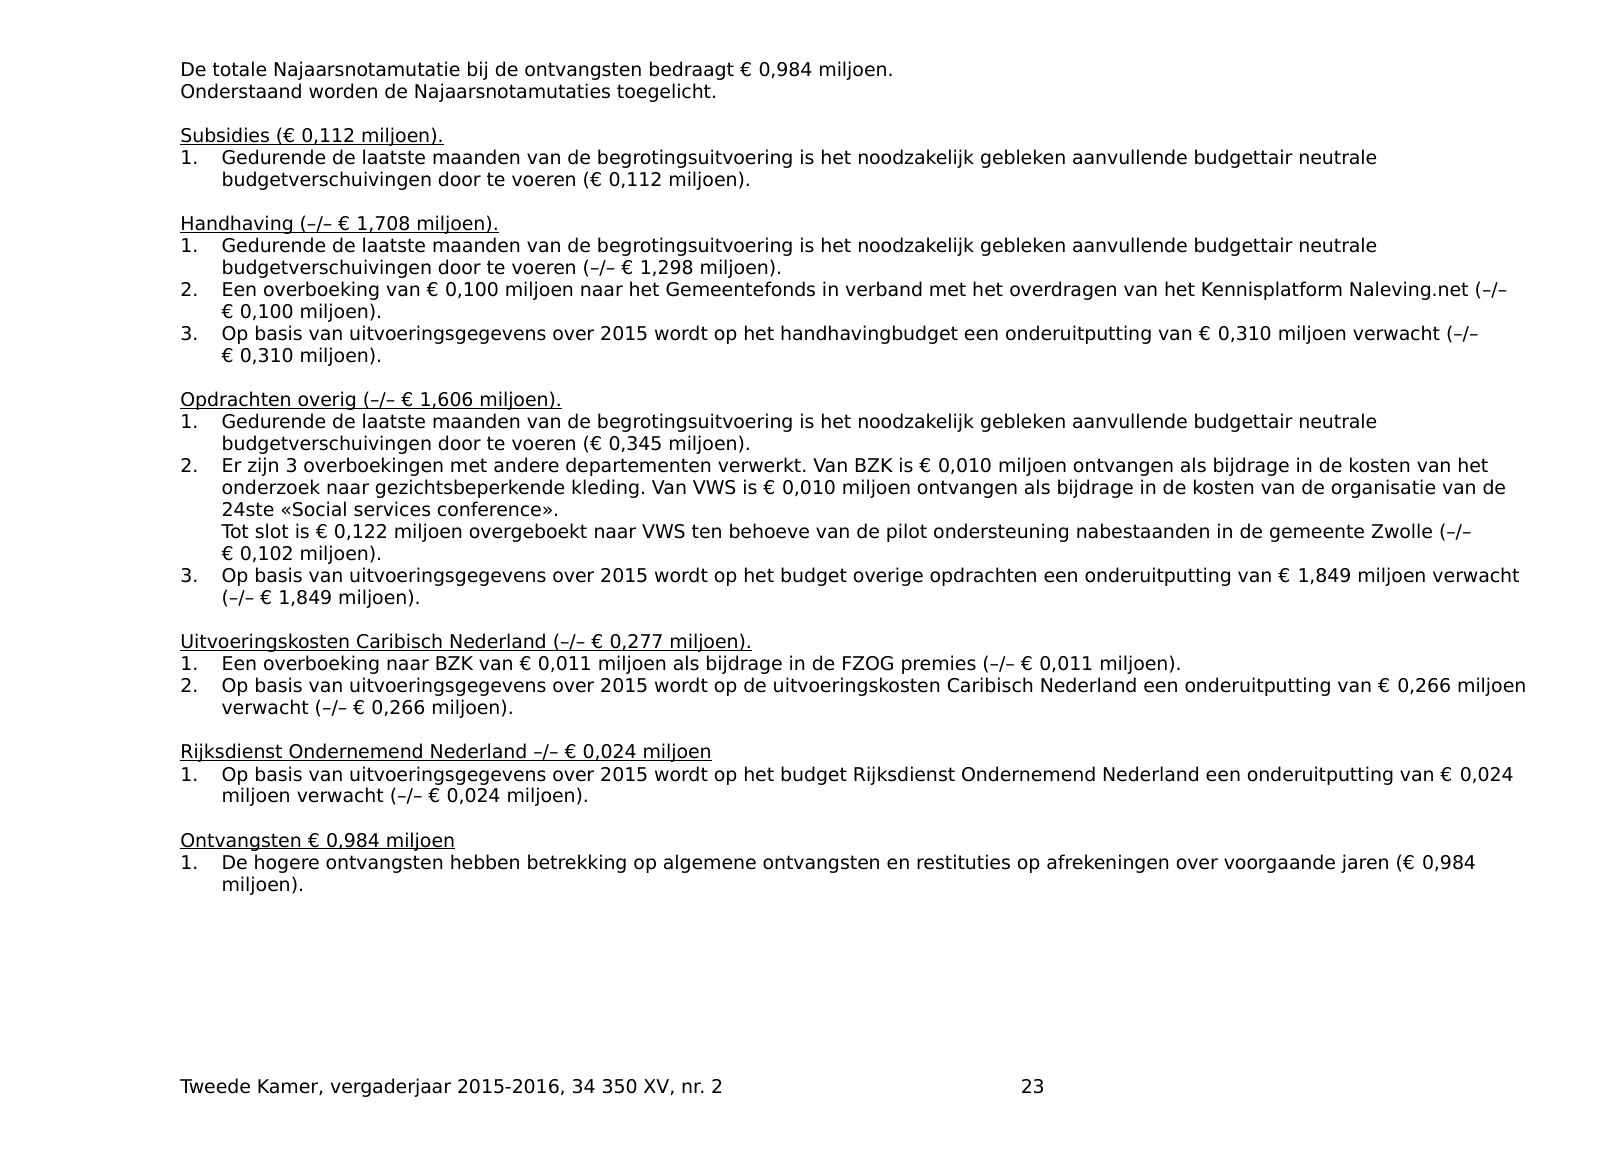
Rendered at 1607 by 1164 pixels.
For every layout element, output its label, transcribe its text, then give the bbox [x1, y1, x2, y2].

text Onderstaand worden de Najaarsnotamutaties toegelicht. [180, 81, 1529, 103]
subtitle Rijksdienst Ondernemend Nederland –/– € 0,024 miljoen [180, 741, 1529, 763]
text 1. Gedurende de laatste maanden van de begrotingsuitvoering is het noodzakelijk gebleken aanvullende budgettair neutrale budgetverschuivingen door te voeren (€ 0,345 miljoen). [180, 411, 1529, 455]
subtitle Uitvoeringskosten Caribisch Nederland (–/– € 0,277 miljoen). [180, 631, 1529, 653]
text 1. De hogere ontvangsten hebben betrekking op algemene ontvangsten en restituties op afrekeningen over voorgaande jaren (€ 0,984 miljoen). [180, 852, 1529, 896]
text 1. Op basis van uitvoeringsgegevens over 2015 wordt op het budget Rijksdienst Ondernemend Nederland een onderuitputting van € 0,024 miljoen verwacht (–/– € 0,024 miljoen). [180, 763, 1529, 807]
subtitle Subsidies (€ 0,112 miljoen). [180, 125, 1529, 147]
text 2. Op basis van uitvoeringsgegevens over 2015 wordt op de uitvoeringskosten Caribisch Nederland een onderuitputting van € 0,266 miljoen verwacht (–/– € 0,266 miljoen). [180, 675, 1529, 719]
text 1. Een overboeking naar BZK van € 0,011 miljoen als bijdrage in de FZOG premies (–/– € 0,011 miljoen). [180, 653, 1529, 675]
subtitle Opdrachten overig (–/– € 1,606 miljoen). [180, 389, 1529, 411]
text 3. Op basis van uitvoeringsgegevens over 2015 wordt op het budget overige opdrachten een onderuitputting van € 1,849 miljoen verwacht (–/– € 1,849 miljoen). [180, 565, 1529, 609]
text 2. Er zijn 3 overboekingen met andere departementen verwerkt. Van BZK is € 0,010 miljoen ontvangen als bijdrage in de kosten van het onderzoek naar gezichtsbeperkende kleding. Van VWS is € 0,010 miljoen ontvangen als bijdrage in de kosten van de organisatie van de 24ste «Social services conference». [180, 455, 1529, 521]
text De totale Najaarsnotamutatie bij de ontvangsten bedraagt € 0,984 miljoen. [180, 59, 1529, 81]
text 3. Op basis van uitvoeringsgegevens over 2015 wordt op het handhavingbudget een onderuitputting van € 0,310 miljoen verwacht (–/– € 0,310 miljoen). [180, 323, 1529, 367]
text 1. Gedurende de laatste maanden van de begrotingsuitvoering is het noodzakelijk gebleken aanvullende budgettair neutrale budgetverschuivingen door te voeren (–/– € 1,298 miljoen). [180, 235, 1529, 279]
text Tot slot is € 0,122 miljoen overgeboekt naar VWS ten behoeve van de pilot ondersteuning nabestaanden in de gemeente Zwolle (–/– € 0,102 miljoen). [221, 521, 1529, 565]
text 2. Een overboeking van € 0,100 miljoen naar het Gemeentefonds in verband met het overdragen van het Kennisplatform Naleving.net (–/– € 0,100 miljoen). [180, 279, 1529, 323]
subtitle Handhaving (–/– € 1,708 miljoen). [180, 213, 1529, 235]
subtitle Ontvangsten € 0,984 miljoen [180, 829, 1529, 852]
text 1. Gedurende de laatste maanden van de begrotingsuitvoering is het noodzakelijk gebleken aanvullende budgettair neutrale budgetverschuivingen door te voeren (€ 0,112 miljoen). [180, 147, 1529, 191]
